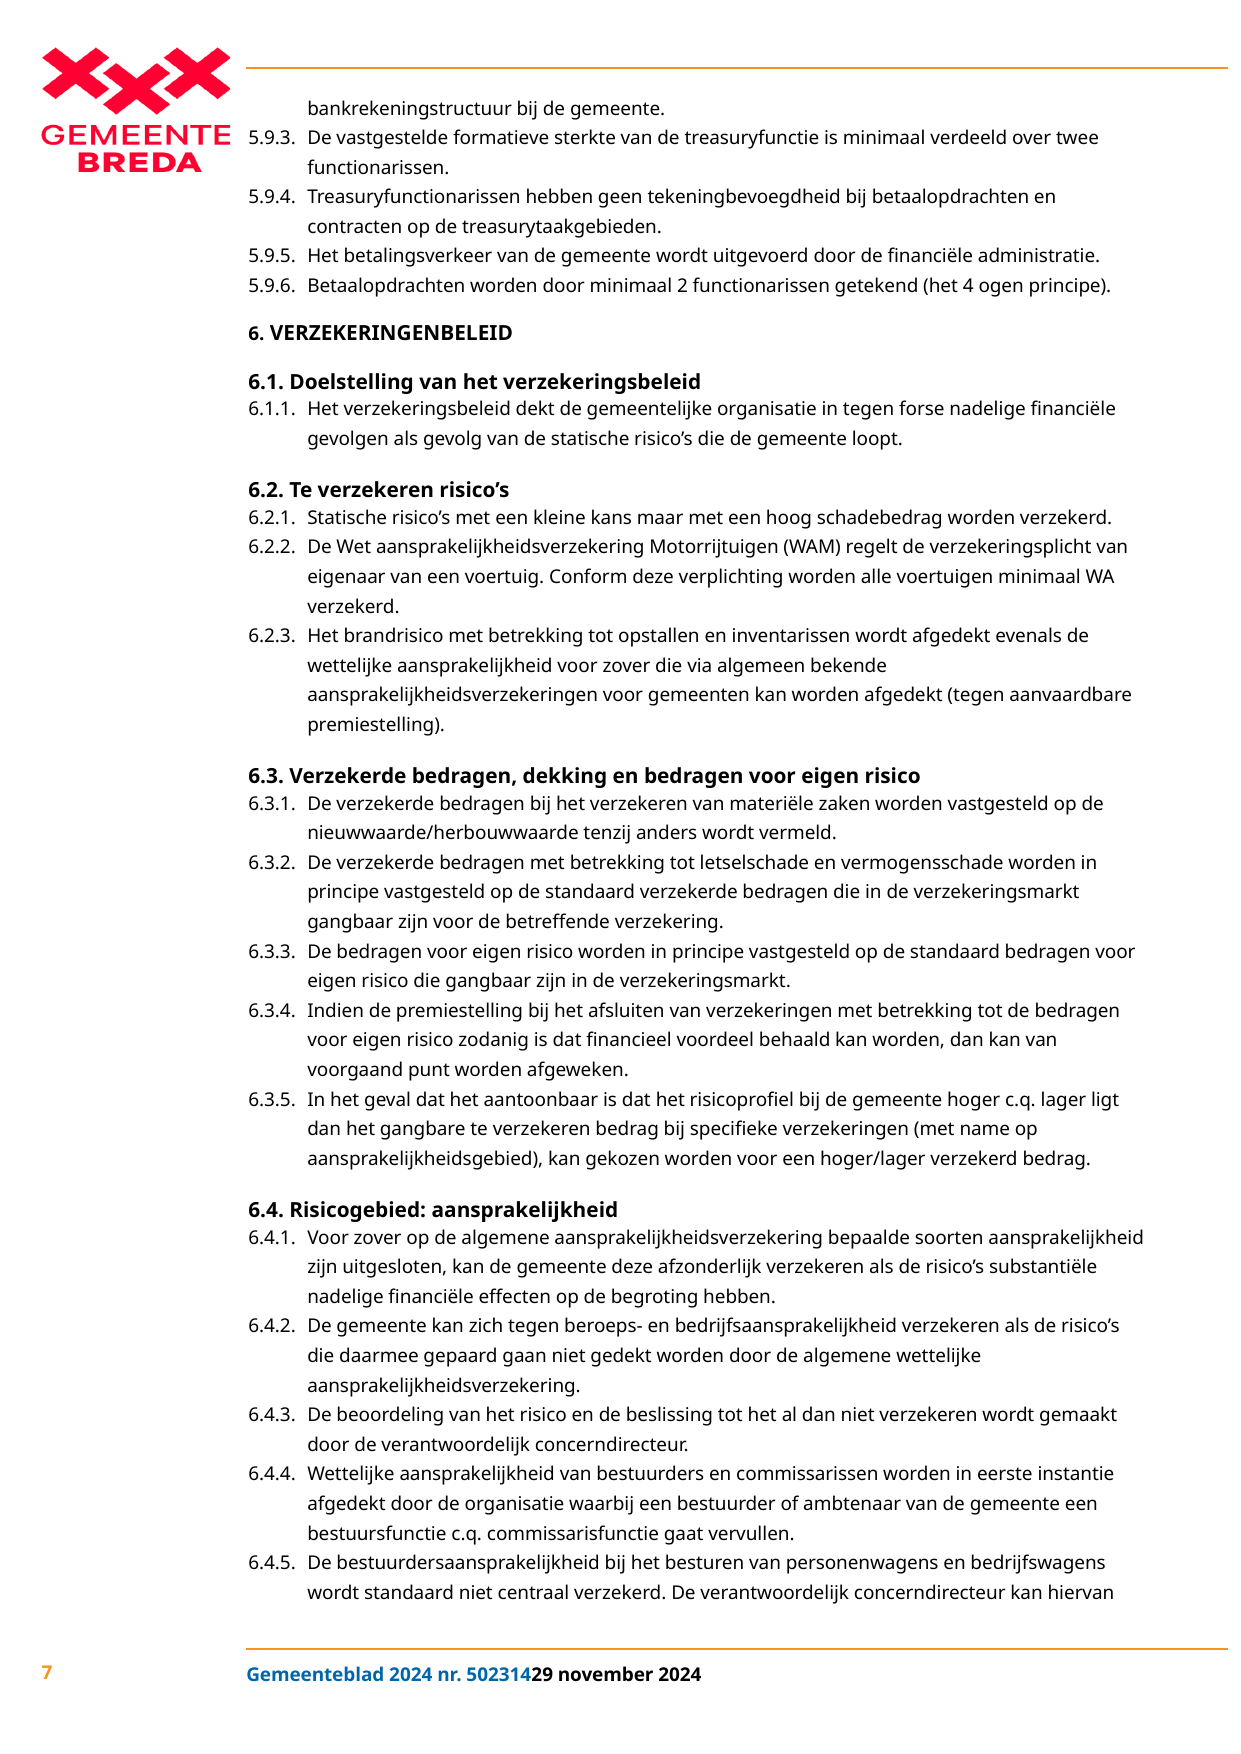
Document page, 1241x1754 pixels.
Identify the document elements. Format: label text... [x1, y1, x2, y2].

list De bedragen voor eigen risico worden in principe vastgesteld op de standaard bedragen voor eigen risico die gangbaar zijn in de verzekeringsmarkt. [248, 938, 1152, 993]
list Wettelijke aansprakelijkheid van bestuurders en commissarissen worden in eerste instantie afgedekt door de organisatie waarbij een bestuurder of ambtenaar van de gemeente een bestuursfunctie c.q. commissarisfunctie gaat vervullen. [248, 1461, 1152, 1545]
list In het geval dat het aantoonbaar is dat het risicoprofiel bij de gemeente hoger c.q. lager ligt dan het gangbare te verzekeren bedrag bij specifieke verzekeringen (met name op aansprakelijkheidsgebied), kan gekozen worden voor een hoger/lager verzekerd bedrag. [248, 1086, 1152, 1171]
list Betaalopdrachten worden door minimaal 2 functionarissen getekend (het 4 ogen principe). [248, 272, 1152, 298]
picture [41, 47, 231, 172]
list Voor zover op de algemene aansprakelijkheidsverzekering bepaalde soorten aansprakelijkheid zijn uitgesloten, kan de gemeente deze afzonderlijk verzekeren als de risico’s substantiële nadelige financiële effecten op de begroting hebben. [248, 1224, 1152, 1309]
text 6.3. Verzekerde bedragen, dekking en bedragen voor eigen risico [248, 762, 1152, 790]
list bankrekeningstructuur bij de gemeente. [248, 95, 1152, 121]
text 6. VERZEKERINGENBELEID [248, 318, 1152, 346]
list Statische risico’s met een kleine kans maar met een hoog schadebedrag worden verzekerd. [248, 504, 1152, 530]
list Het betalingsverkeer van de gemeente wordt uitgevoerd door de financiële administratie. [248, 243, 1152, 268]
list De verzekerde bedragen bij het verzekeren van materiële zaken worden vastgesteld op de nieuwwaarde/herbouwwaarde tenzij anders wordt vermeld. [248, 790, 1152, 845]
list Het brandrisico met betrekking tot opstallen en inventarissen wordt afgedekt evenals de wettelijke aansprakelijkheid voor zover die via algemeen bekende aansprakelijkheidsverzekeringen voor gemeenten kan worden afgedekt (tegen aanvaardbare premiestelling). [248, 622, 1152, 737]
list De gemeente kan zich tegen beroeps- en bedrijfsaansprakelijkheid verzekeren als de risico’s die daarmee gepaard gaan niet gedekt worden door de algemene wettelijke aansprakelijkheidsverzekering. [248, 1313, 1152, 1397]
list De Wet aansprakelijkheidsverzekering Motorrijtuigen (WAM) regelt de verzekeringsplicht van eigenaar van een voertuig. Conform deze verplichting worden alle voertuigen minimaal WA verzekerd. [248, 534, 1152, 618]
list De beoordeling van het risico en de beslissing tot het al dan niet verzekeren wordt gemaakt door de verantwoordelijk concerndirecteur. [248, 1401, 1152, 1457]
text 6.1. Doelstelling van het verzekeringsbeleid [248, 367, 1152, 396]
list Het verzekeringsbeleid dekt de gemeentelijke organisatie in tegen forse nadelige financiële gevolgen als gevolg van de statische risico’s die de gemeente loopt. [248, 396, 1152, 451]
list De vastgestelde formatieve sterkte van de treasuryfunctie is minimaal verdeeld over twee functionarissen. [248, 124, 1152, 180]
list Treasuryfunctionarissen hebben geen tekeningbevoegdheid bij betaalopdrachten en contracten op de treasurytaakgebieden. [248, 183, 1152, 239]
list Indien de premiestelling bij het afsluiten van verzekeringen met betrekking tot de bedragen voor eigen risico zodanig is dat financieel voordeel behaald kan worden, dan kan van voorgaand punt worden afgeweken. [248, 997, 1152, 1082]
text 6.2. Te verzekeren risico’s [248, 476, 1152, 504]
list De bestuurdersaansprakelijkheid bij het besturen van personenwagens en bedrijfswagens wordt standaard niet centraal verzekerd. De verantwoordelijk concerndirecteur kan hiervan [248, 1549, 1152, 1604]
text 6.4. Risicogebied: aansprakelijkheid [248, 1195, 1152, 1224]
list De verzekerde bedragen met betrekking tot letselschade en vermogensschade worden in principe vastgesteld op de standaard verzekerde bedragen die in de verzekeringsmarkt gangbaar zijn voor de betreffende verzekering. [248, 849, 1152, 934]
